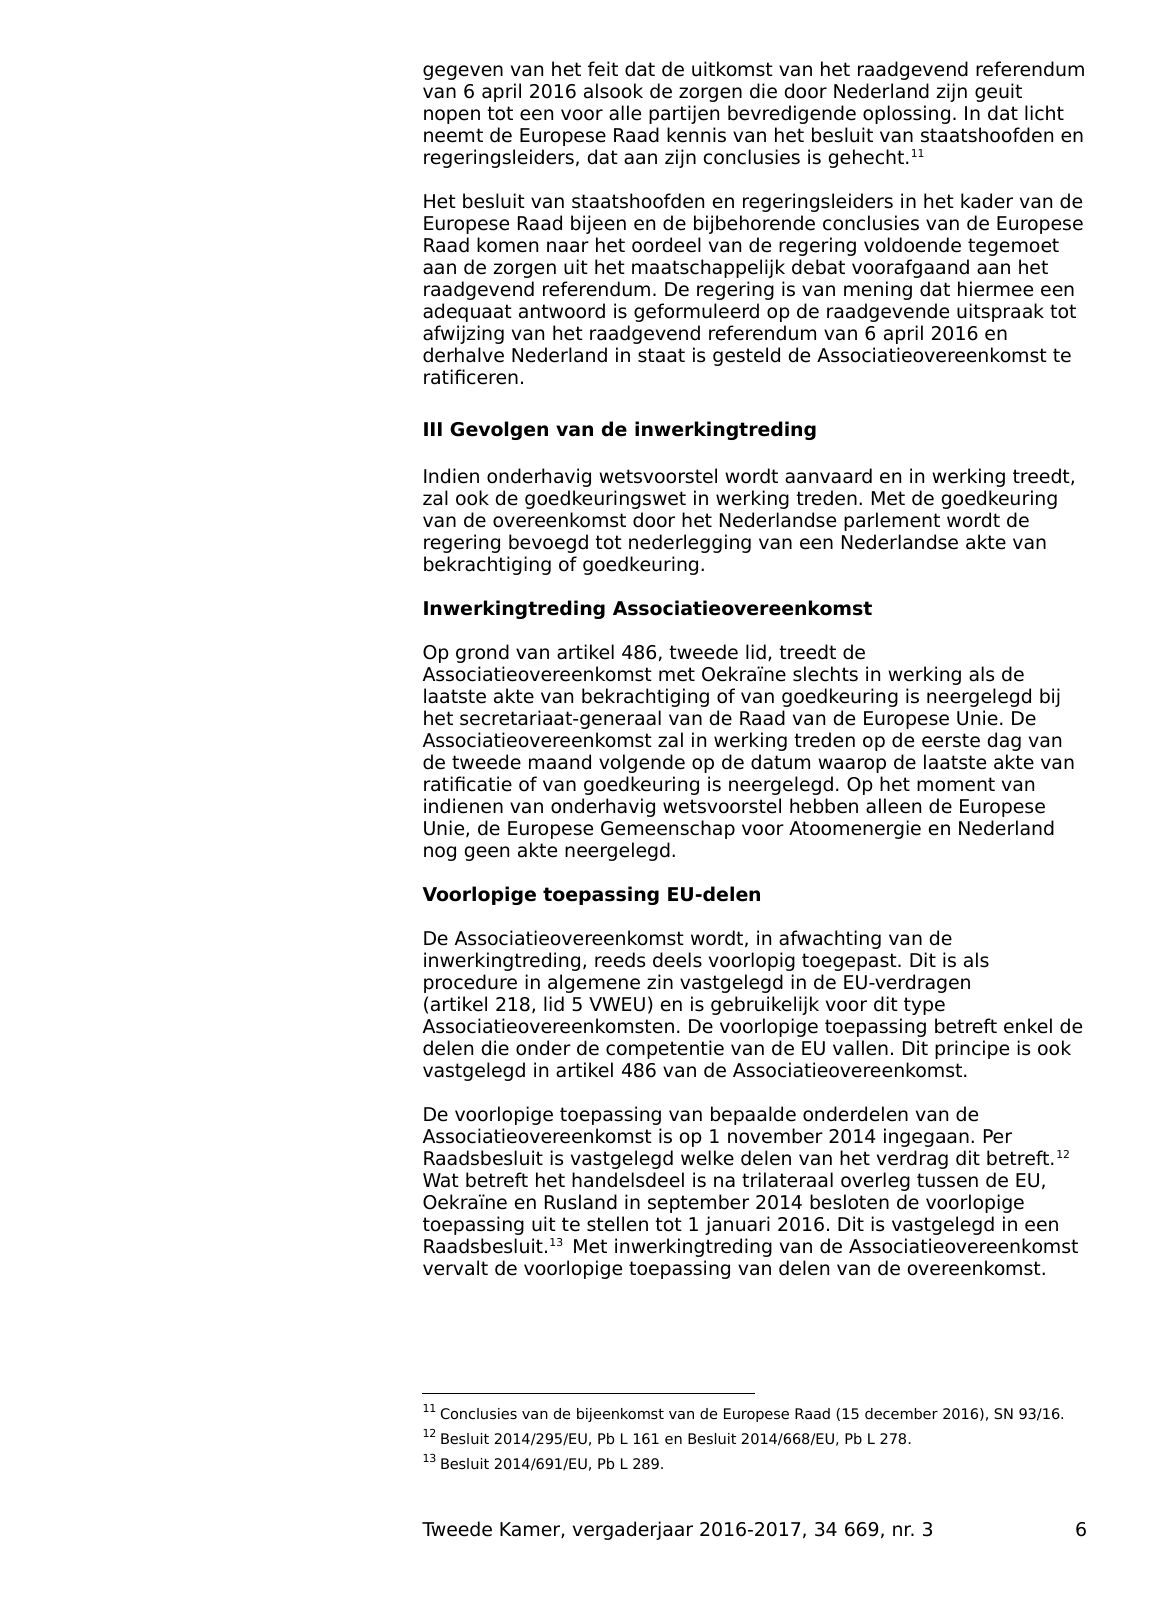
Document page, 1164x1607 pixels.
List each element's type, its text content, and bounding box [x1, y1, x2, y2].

subtitle Inwerkingtreding Associatieovereenkomst [422, 598, 1087, 620]
text Het besluit van staatshoofden en regeringsleiders in het kader van de Europese Raad bijeen en de bijbehorende conclusies van de Europese Raad komen naar het oordeel van de regering voldoende tegemoet aan de zorgen uit het maatschappelijk debat voorafgaand aan het raadgevend referendum. De regering is van mening dat hiermee een adequaat antwoord is geformuleerd op de raadgevende uitspraak tot afwijzing van het raadgevend referendum van 6 april 2016 en derhalve Nederland in staat is gesteld de Associatieovereenkomst te ratificeren. [422, 191, 1087, 389]
text Conclusies van de bijeenkomst van de Europese Raad (15 december 2016), SN 93/16. [422, 1402, 1087, 1424]
text Indien onderhavig wetsvoorstel wordt aanvaard en in werking treedt, zal ook de goedkeuringswet in werking treden. Met de goedkeuring van de overeenkomst door het Nederlandse parlement wordt de regering bevoegd tot nederlegging van een Nederlandse akte van bekrachtiging of goedkeuring. [422, 466, 1087, 576]
text Besluit 2014/295/EU, Pb L 161 en Besluit 2014/668/EU, Pb L 278. [422, 1427, 1087, 1449]
subtitle Voorlopige toepassing EU-delen [422, 884, 1087, 906]
text De Associatieovereenkomst wordt, in afwachting van de inwerkingtreding, reeds deels voorlopig toegepast. Dit is als procedure in algemene zin vastgelegd in de EU-verdragen (artikel 218, lid 5 VWEU) en is gebruikelijk voor dit type Associatieovereenkomsten. De voorlopige toepassing betreft enkel de delen die onder de competentie van de EU vallen. Dit principe is ook vastgelegd in artikel 486 van de Associatieovereenkomst. [422, 928, 1087, 1082]
text De voorlopige toepassing van bepaalde onderdelen van de Associatieovereenkomst is op 1 november 2014 ingegaan. Per Raadsbesluit is vastgelegd welke delen van het verdrag dit betreft. Wat betreft het handelsdeel is na trilateraal overleg tussen de EU, Oekraïne en Rusland in september 2014 besloten de voorlopige toepassing uit te stellen tot 1 januari 2016. Dit is vastgelegd in een Raadsbesluit. Met inwerkingtreding van de Associatieovereenkomst vervalt de voorlopige toepassing van delen van de overeenkomst. [422, 1104, 1087, 1280]
text gegeven van het feit dat de uitkomst van het raadgevend referendum van 6 april 2016 alsook de zorgen die door Nederland zijn geuit nopen tot een voor alle partijen bevredigende oplossing. In dat licht neemt de Europese Raad kennis van het besluit van staatshoofden en regeringsleiders, dat aan zijn conclusies is gehecht. [422, 59, 1087, 169]
text Besluit 2014/691/EU, Pb L 289. [422, 1452, 1087, 1474]
text Op grond van artikel 486, tweede lid, treedt de Associatieovereenkomst met Oekraïne slechts in werking als de laatste akte van bekrachtiging of van goedkeuring is neergelegd bij het secretariaat-generaal van de Raad van de Europese Unie. De Associatieovereenkomst zal in werking treden op de eerste dag van de tweede maand volgende op de datum waarop de laatste akte van ratificatie of van goedkeuring is neergelegd. Op het moment van indienen van onderhavig wetsvoorstel hebben alleen de Europese Unie, de Europese Gemeenschap voor Atoomenergie en Nederland nog geen akte neergelegd. [422, 642, 1087, 862]
subtitle III Gevolgen van de inwerkingtreding [422, 419, 1087, 441]
